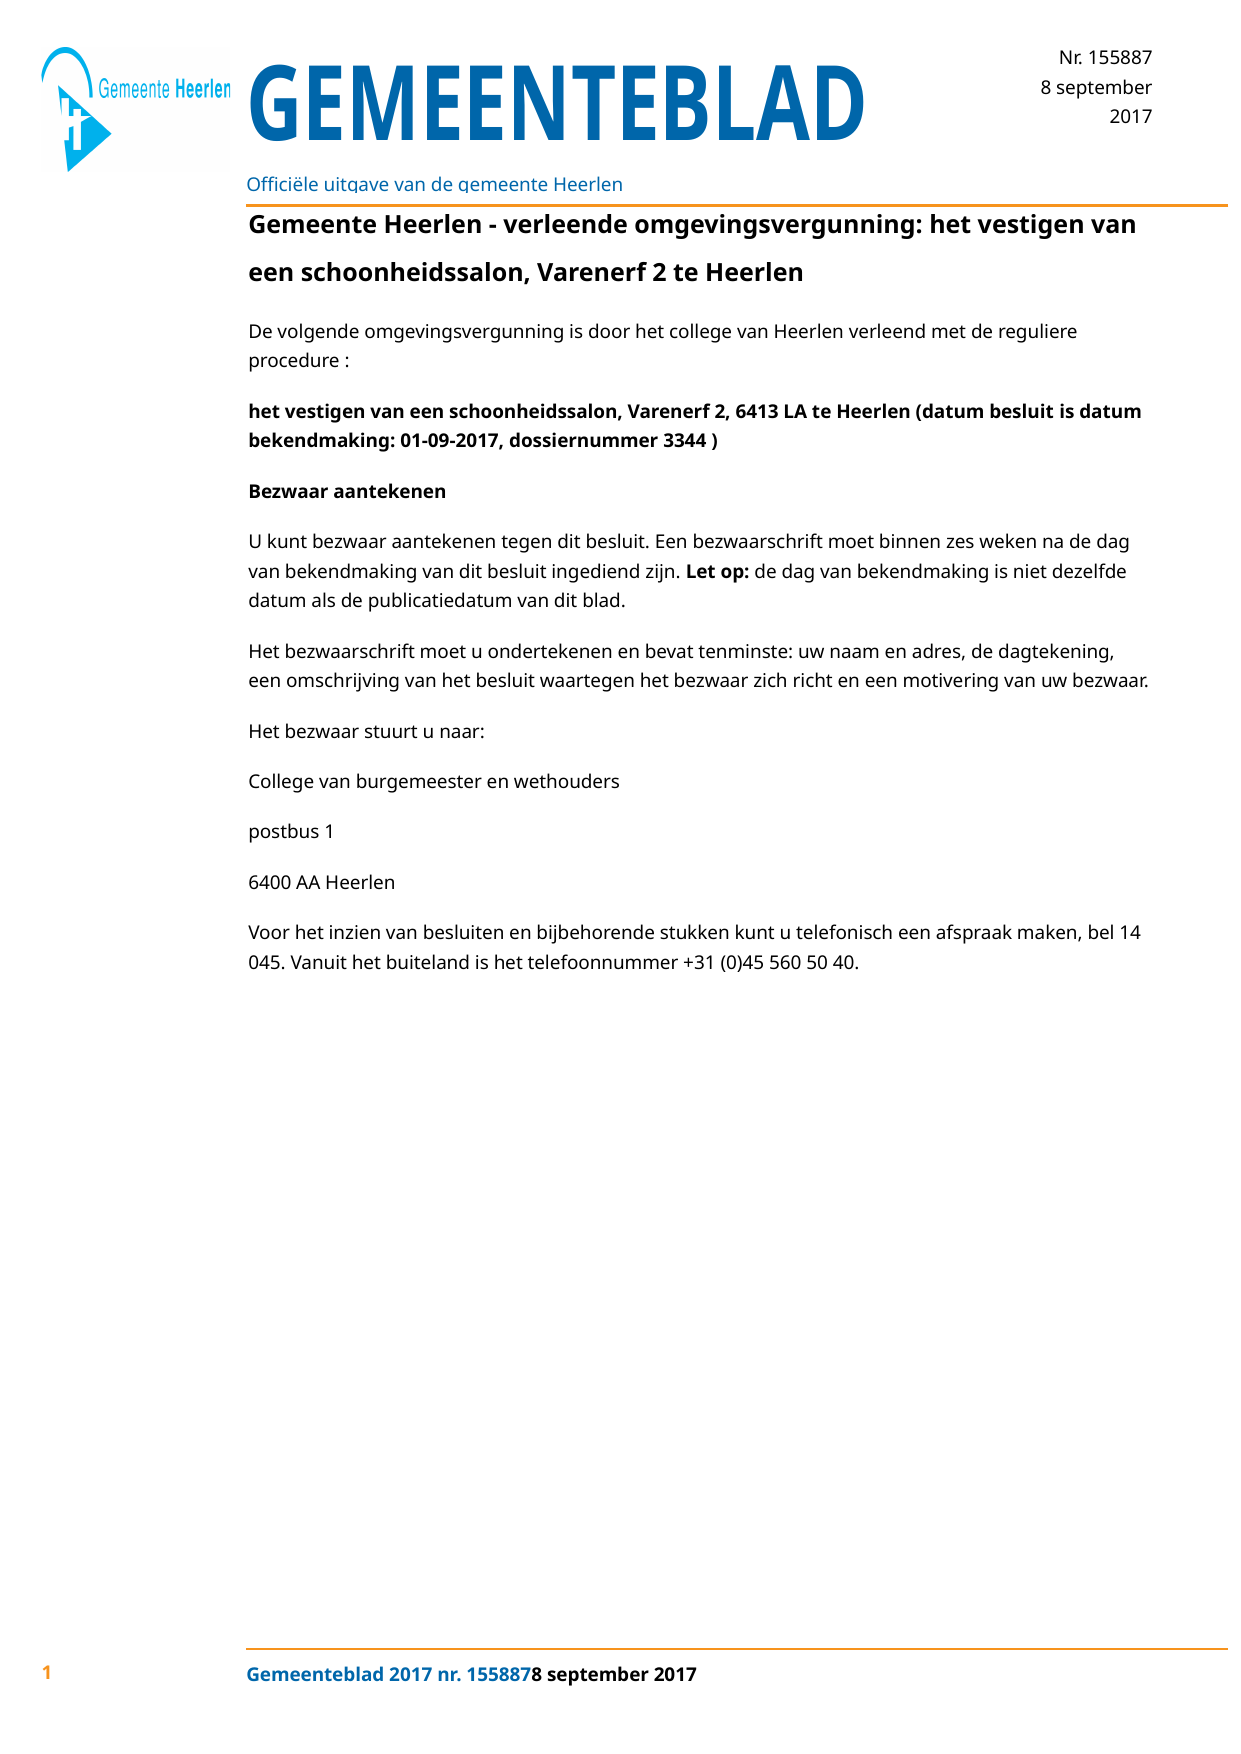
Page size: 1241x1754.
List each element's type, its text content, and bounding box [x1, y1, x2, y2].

text Bezwaar aantekenen [248, 478, 1152, 504]
text 6400 AA Heerlen [248, 869, 1152, 895]
text Voor het inzien van besluiten en bijbehorende stukken kunt u telefonisch een afspraak maken, bel 14 045. Vanuit het buiteland is het telefoonnummer +31 (0)45 560 50 40. [248, 919, 1152, 975]
text College van burgemeester en wethouders [248, 768, 1152, 794]
text Het bezwaarschrift moet u ondertekenen en bevat tenminste: uw naam en adres, de dagtekening, een omschrijving van het besluit waartegen het bezwaar zich richt en een motivering van uw bezwaar. [248, 638, 1152, 693]
text U kunt bezwaar aantekenen tegen dit besluit. Een bezwaarschrift moet binnen zes weken na de dag van bekendmaking van dit besluit ingediend zijn. Let op: de dag van bekendmaking is niet dezelfde datum als de publicatiedatum van dit blad. [248, 528, 1152, 613]
picture [41, 47, 231, 172]
text Het bezwaar stuurt u naar: [248, 718, 1152, 744]
text Gemeente Heerlen - verleende omgevingsvergunning: het vestigen van een schoonheidssalon, Varenerf 2 te Heerlen [248, 207, 1152, 288]
text het vestigen van een schoonheidssalon, Varenerf 2, 6413 LA te Heerlen (datum besluit is datum bekendmaking: 01-09-2017, dossiernummer 3344 ) [248, 398, 1152, 453]
picture [41, 47, 58, 70]
text De volgende omgevingsvergunning is door het college van Heerlen verleend met de reguliere procedure : [248, 318, 1152, 373]
text postbus 1 [248, 819, 1152, 844]
